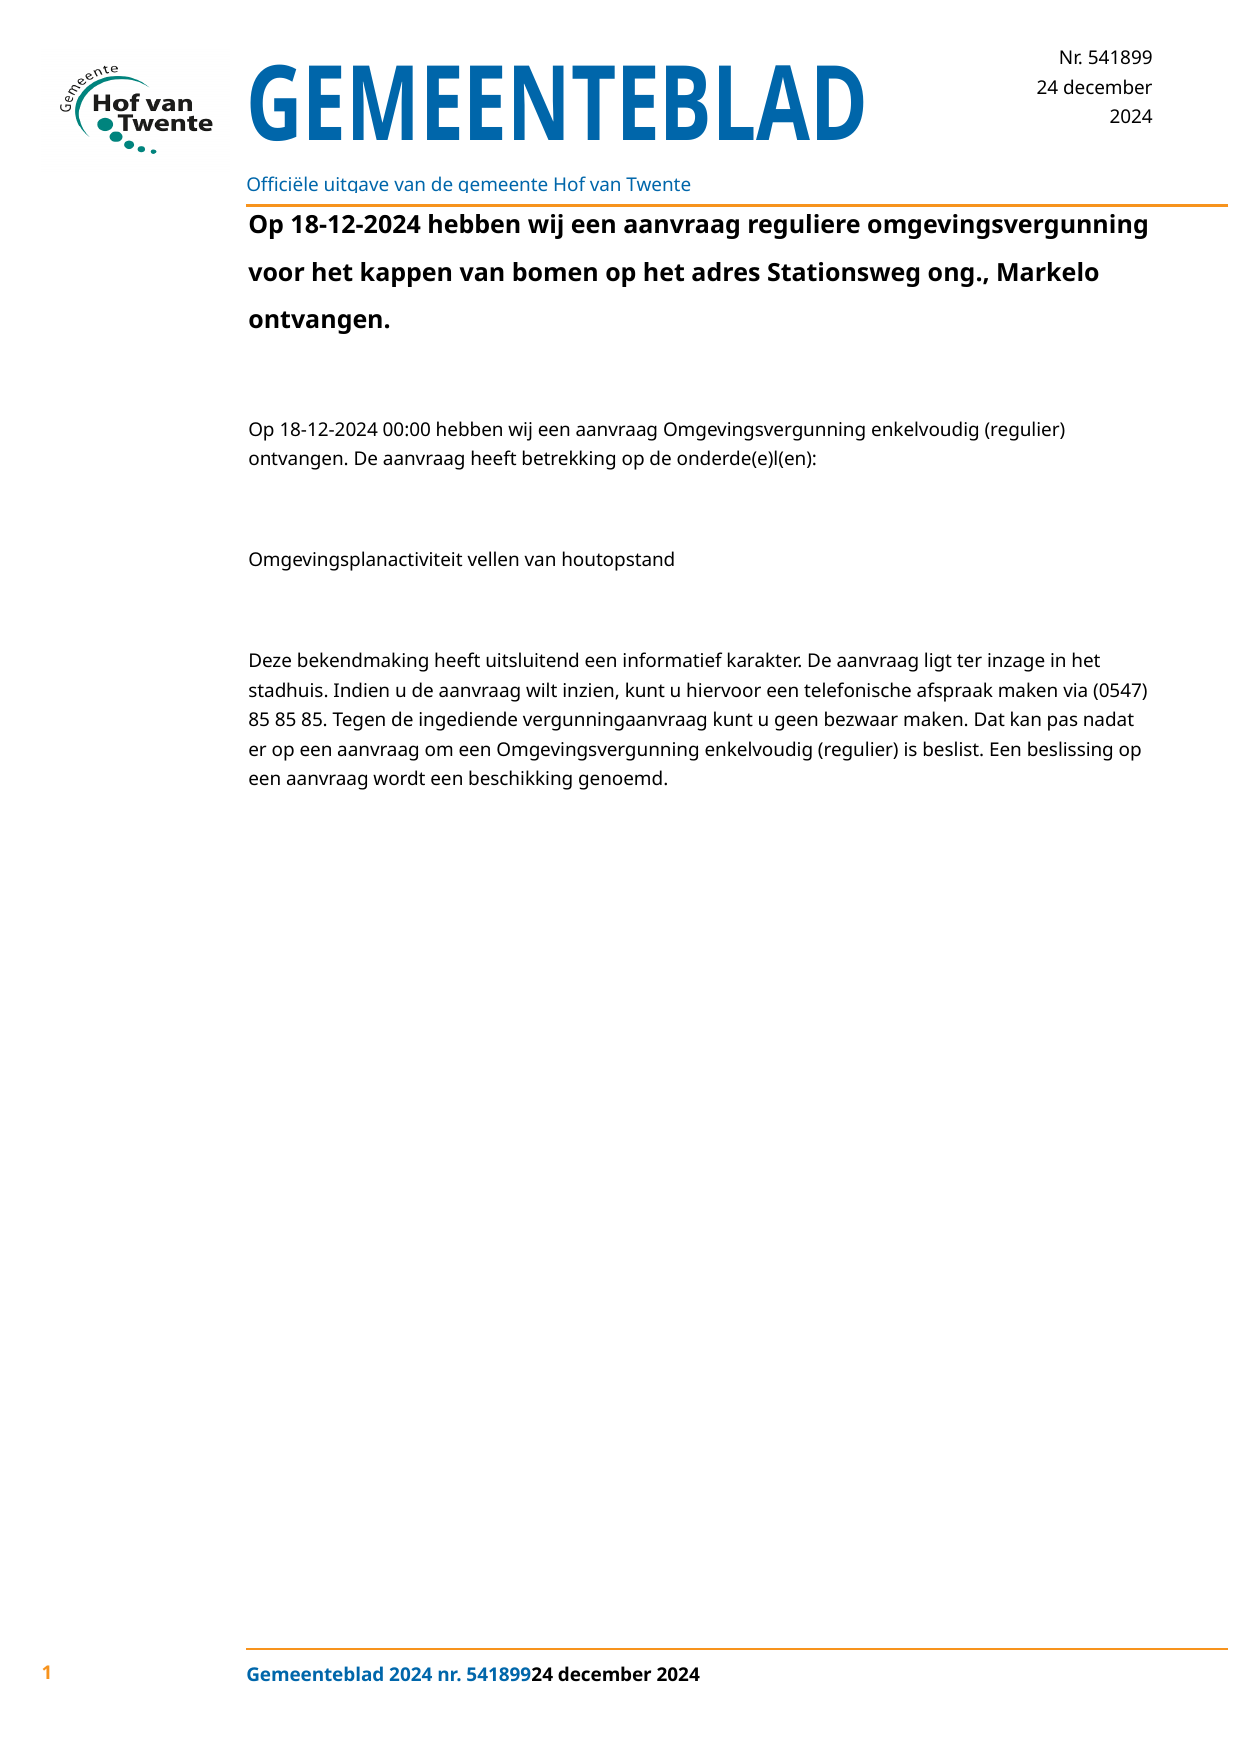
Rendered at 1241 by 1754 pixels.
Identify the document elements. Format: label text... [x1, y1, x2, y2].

text Deze bekendmaking heeft uitsluitend een informatief karakter. De aanvraag ligt ter inzage in het stadhuis. Indien u de aanvraag wilt inzien, kunt u hiervoor een telefonische afspraak maken via (0547) 85 85 85. Tegen de ingediende vergunningaanvraag kunt u geen bezwaar maken. Dat kan pas nadat er op een aanvraag om een Omgevingsvergunning enkelvoudig (regulier) is beslist. Een beslissing op een aanvraag wordt een beschikking genoemd. [248, 647, 1152, 791]
text Omgevingsplanactiviteit vellen van houtopstand [248, 546, 1152, 572]
picture [41, 47, 231, 172]
text Op 18-12-2024 00:00 hebben wij een aanvraag Omgevingsvergunning enkelvoudig (regulier) ontvangen. De aanvraag heeft betrekking op de onderde(e)l(en): [248, 416, 1152, 471]
text Op 18-12-2024 hebben wij een aanvraag reguliere omgevingsvergunning voor het kappen van bomen op het adres Stationsweg ong., Markelo ontvangen. [248, 207, 1152, 336]
